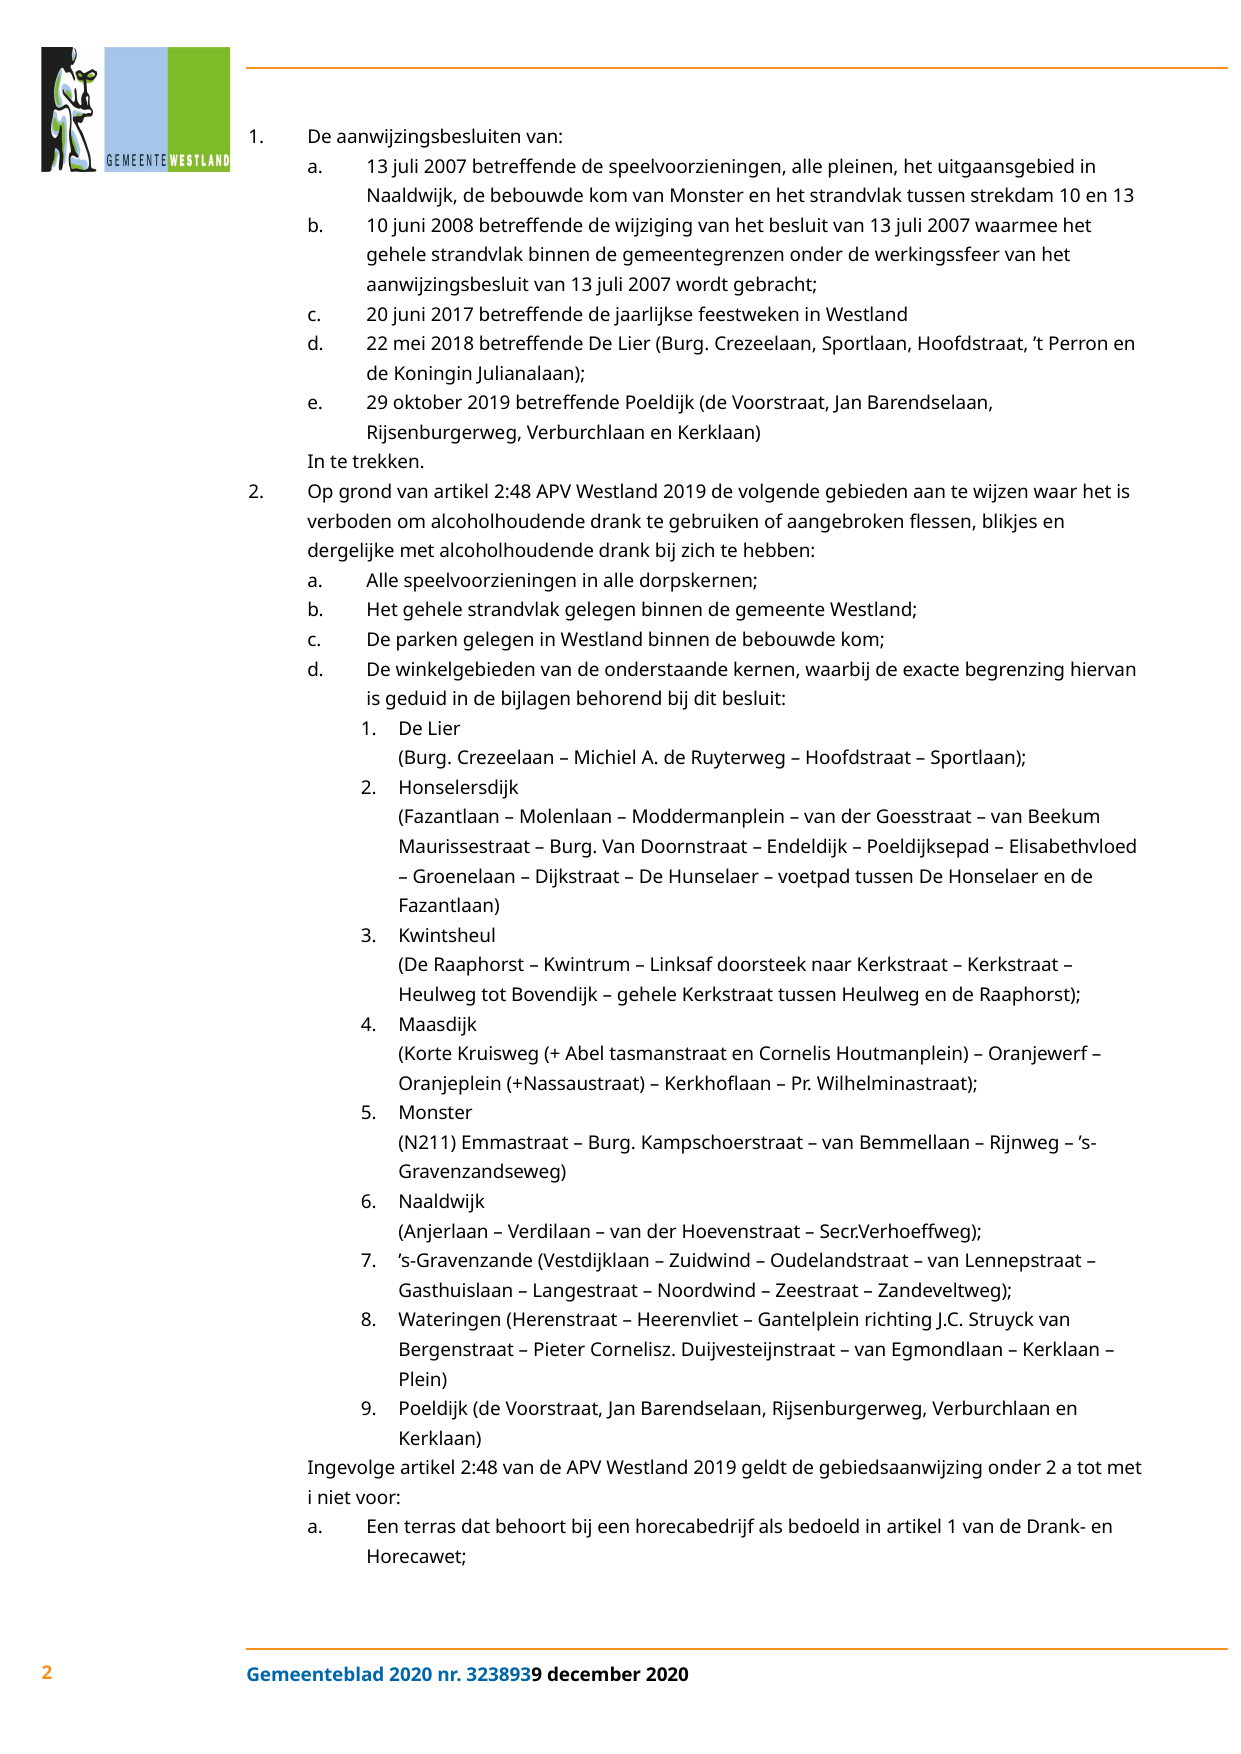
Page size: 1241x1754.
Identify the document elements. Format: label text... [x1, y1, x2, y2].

list (Burg. Crezeelaan – Michiel A. de Ruyterweg – Hoofdstraat – Sportlaan); [361, 744, 1152, 770]
list De parken gelegen in Westland binnen de bebouwde kom; [307, 626, 1152, 652]
list 10 juni 2008 betreffende de wijziging van het besluit van 13 juli 2007 waarmee het gehele strandvlak binnen de gemeentegrenzen onder de werkingssfeer van het aanwijzingsbesluit van 13 juli 2007 wordt gebracht; [307, 212, 1152, 297]
list (De Raaphorst – Kwintrum – Linksaf doorsteek naar Kerkstraat – Kerkstraat – Heulweg tot Bovendijk – gehele Kerkstraat tussen Heulweg en de Raaphorst); [361, 952, 1152, 1007]
list (Korte Kruisweg (+ Abel tasmanstraat en Cornelis Houtmanplein) – Oranjewerf – Oranjeplein (+Nassaustraat) – Kerkhoflaan – Pr. Wilhelminastraat); [361, 1040, 1152, 1096]
list De Lier [361, 715, 1152, 741]
list Monster [361, 1099, 1152, 1125]
list Naaldwijk [361, 1188, 1152, 1214]
list Een terras dat behoort bij een horecabedrijf als bedoeld in artikel 1 van de Drank- en Horecawet; [307, 1514, 1152, 1569]
list (N211) Emmastraat – Burg. Kampschoerstraat – van Bemmellaan – Rijnweg – ’s-Gravenzandseweg) [361, 1129, 1152, 1184]
list In te trekken. [248, 449, 1152, 474]
list (Anjerlaan – Verdilaan – van der Hoevenstraat – Secr.Verhoeffweg); [361, 1218, 1152, 1243]
list Het gehele strandvlak gelegen binnen de gemeente Westland; [307, 597, 1152, 622]
list De aanwijzingsbesluiten van: [248, 123, 1152, 149]
list 20 juni 2017 betreffende de jaarlijkse feestweken in Westland [307, 301, 1152, 326]
list Op grond van artikel 2:48 APV Westland 2019 de volgende gebieden aan te wijzen waar het is verboden om alcoholhoudende drank te gebruiken of aangebroken flessen, blikjes en dergelijke met alcoholhoudende drank bij zich te hebben: [248, 478, 1152, 563]
list Alle speelvoorzieningen in alle dorpskernen; [307, 567, 1152, 593]
list Maasdijk [361, 1011, 1152, 1036]
list Poeldijk (de Voorstraat, Jan Barendselaan, Rijsenburgerweg, Verburchlaan en Kerklaan) [361, 1395, 1152, 1451]
list Honselersdijk [361, 774, 1152, 800]
list ’s-Gravenzande (Vestdijklaan – Zuidwind – Oudelandstraat – van Lennepstraat – Gasthuislaan – Langestraat – Noordwind – Zeestraat – Zandeveltweg); [361, 1247, 1152, 1303]
picture [41, 47, 231, 172]
list 29 oktober 2019 betreffende Poeldijk (de Voorstraat, Jan Barendselaan, Rijsenburgerweg, Verburchlaan en Kerklaan) [307, 389, 1152, 445]
list Kwintsheul [361, 922, 1152, 948]
list (Fazantlaan – Molenlaan – Moddermanplein – van der Goesstraat – van Beekum Maurissestraat – Burg. Van Doornstraat – Endeldijk – Poeldijksepad – Elisabethvloed – Groenelaan – Dijkstraat – De Hunselaer – voetpad tussen De Honselaer en de Fazantlaan) [361, 804, 1152, 918]
list Ingevolge artikel 2:48 van de APV Westland 2019 geldt de gebiedsaanwijzing onder 2 a tot met i niet voor: [248, 1454, 1152, 1510]
list De winkelgebieden van de onderstaande kernen, waarbij de exacte begrenzing hiervan is geduid in de bijlagen behorend bij dit besluit: [307, 656, 1152, 711]
list 13 juli 2007 betreffende de speelvoorzieningen, alle pleinen, het uitgaansgebied in Naaldwijk, de bebouwde kom van Monster en het strandvlak tussen strekdam 10 en 13 [307, 153, 1152, 208]
list 22 mei 2018 betreffende De Lier (Burg. Crezeelaan, Sportlaan, Hoofdstraat, ’t Perron en de Koningin Julianalaan); [307, 330, 1152, 386]
list Wateringen (Herenstraat – Heerenvliet – Gantelplein richting J.C. Struyck van Bergenstraat – Pieter Cornelisz. Duijvesteijnstraat – van Egmondlaan – Kerklaan – Plein) [361, 1307, 1152, 1391]
